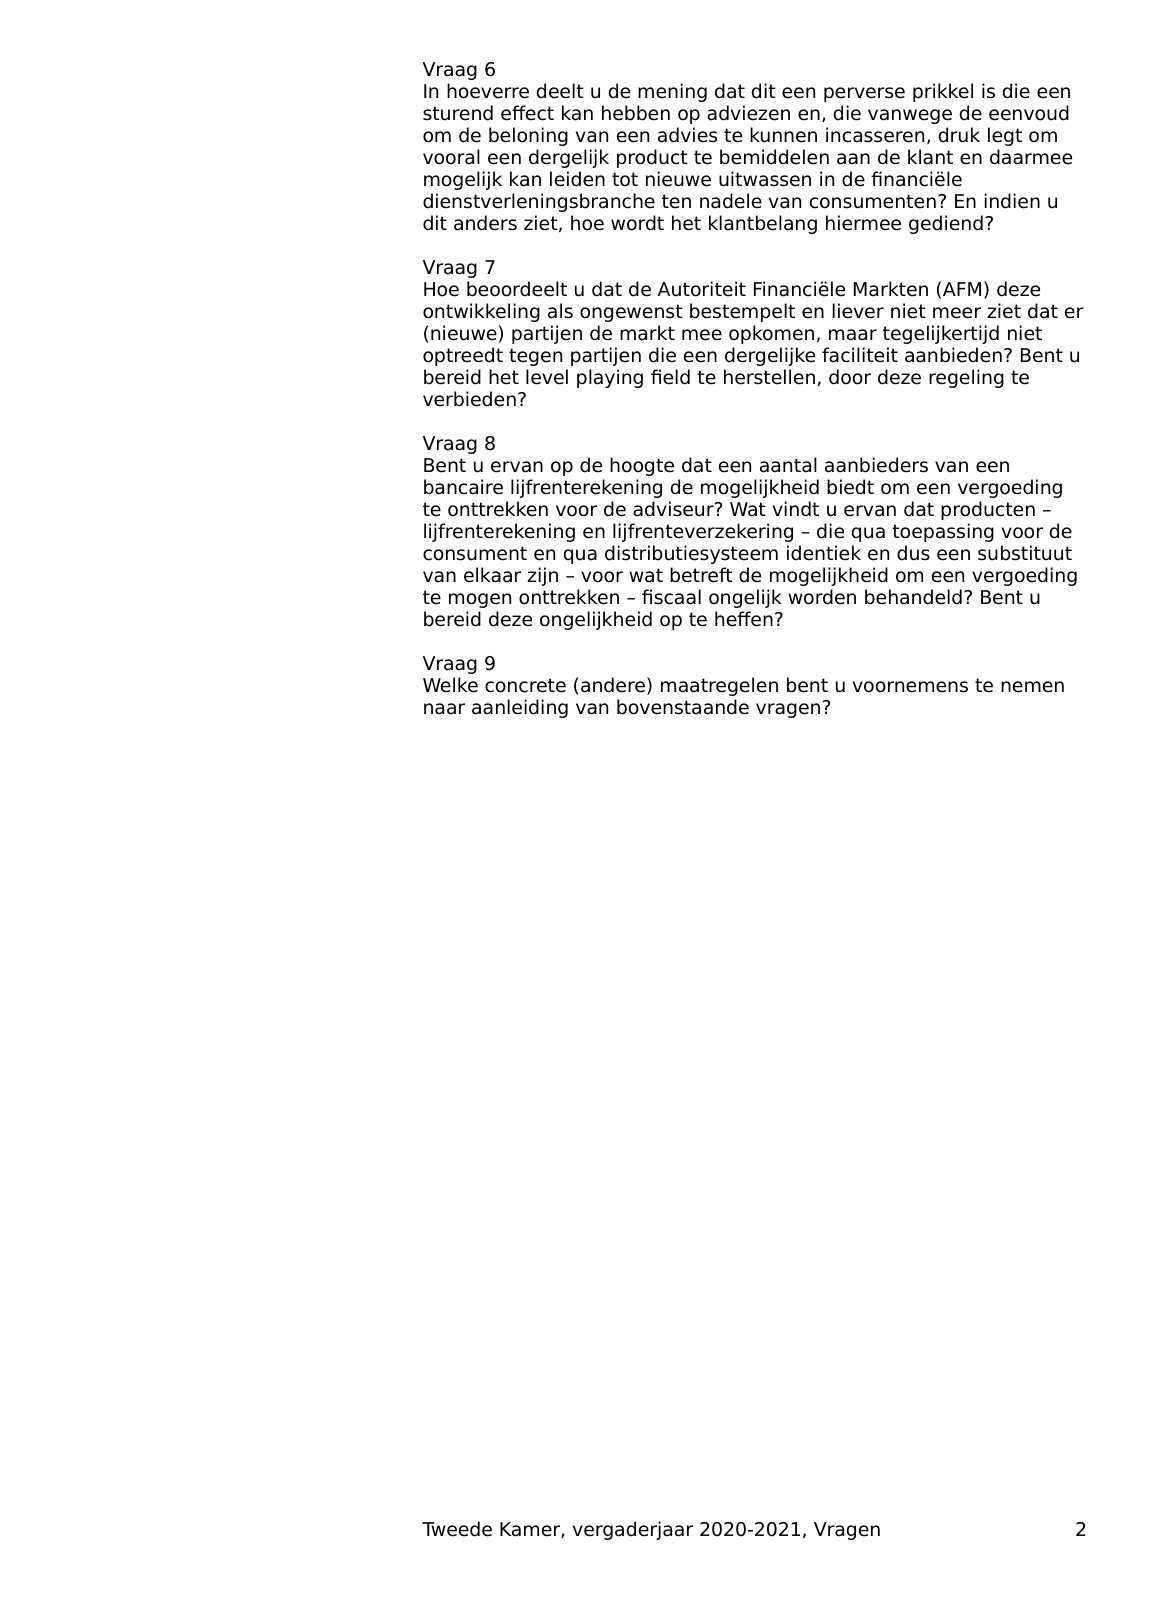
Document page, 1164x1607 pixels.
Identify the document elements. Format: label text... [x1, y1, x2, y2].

text Vraag 7 [422, 257, 1087, 279]
text Vraag 6 [422, 59, 1087, 81]
text Vraag 9 [422, 653, 1087, 675]
text Vraag 8 [422, 433, 1087, 455]
text In hoeverre deelt u de mening dat dit een perverse prikkel is die een sturend effect kan hebben op adviezen en, die vanwege de eenvoud om de beloning van een advies te kunnen incasseren, druk legt om vooral een dergelijk product te bemiddelen aan de klant en daarmee mogelijk kan leiden tot nieuwe uitwassen in de financiële dienstverleningsbranche ten nadele van consumenten? En indien u dit anders ziet, hoe wordt het klantbelang hiermee gediend? [422, 81, 1087, 235]
text Welke concrete (andere) maatregelen bent u voornemens te nemen naar aanleiding van bovenstaande vragen? [422, 675, 1087, 719]
text Hoe beoordeelt u dat de Autoriteit Financiële Markten (AFM) deze ontwikkeling als ongewenst bestempelt en liever niet meer ziet dat er (nieuwe) partijen de markt mee opkomen, maar tegelijkertijd niet optreedt tegen partijen die een dergelijke faciliteit aanbieden? Bent u bereid het level playing field te herstellen, door deze regeling te verbieden? [422, 279, 1087, 411]
text Bent u ervan op de hoogte dat een aantal aanbieders van een bancaire lijfrenterekening de mogelijkheid biedt om een vergoeding te onttrekken voor de adviseur? Wat vindt u ervan dat producten – lijfrenterekening en lijfrenteverzekering – die qua toepassing voor de consument en qua distributiesysteem identiek en dus een substituut van elkaar zijn – voor wat betreft de mogelijkheid om een vergoeding te mogen onttrekken – fiscaal ongelijk worden behandeld? Bent u bereid deze ongelijkheid op te heffen? [422, 455, 1087, 631]
